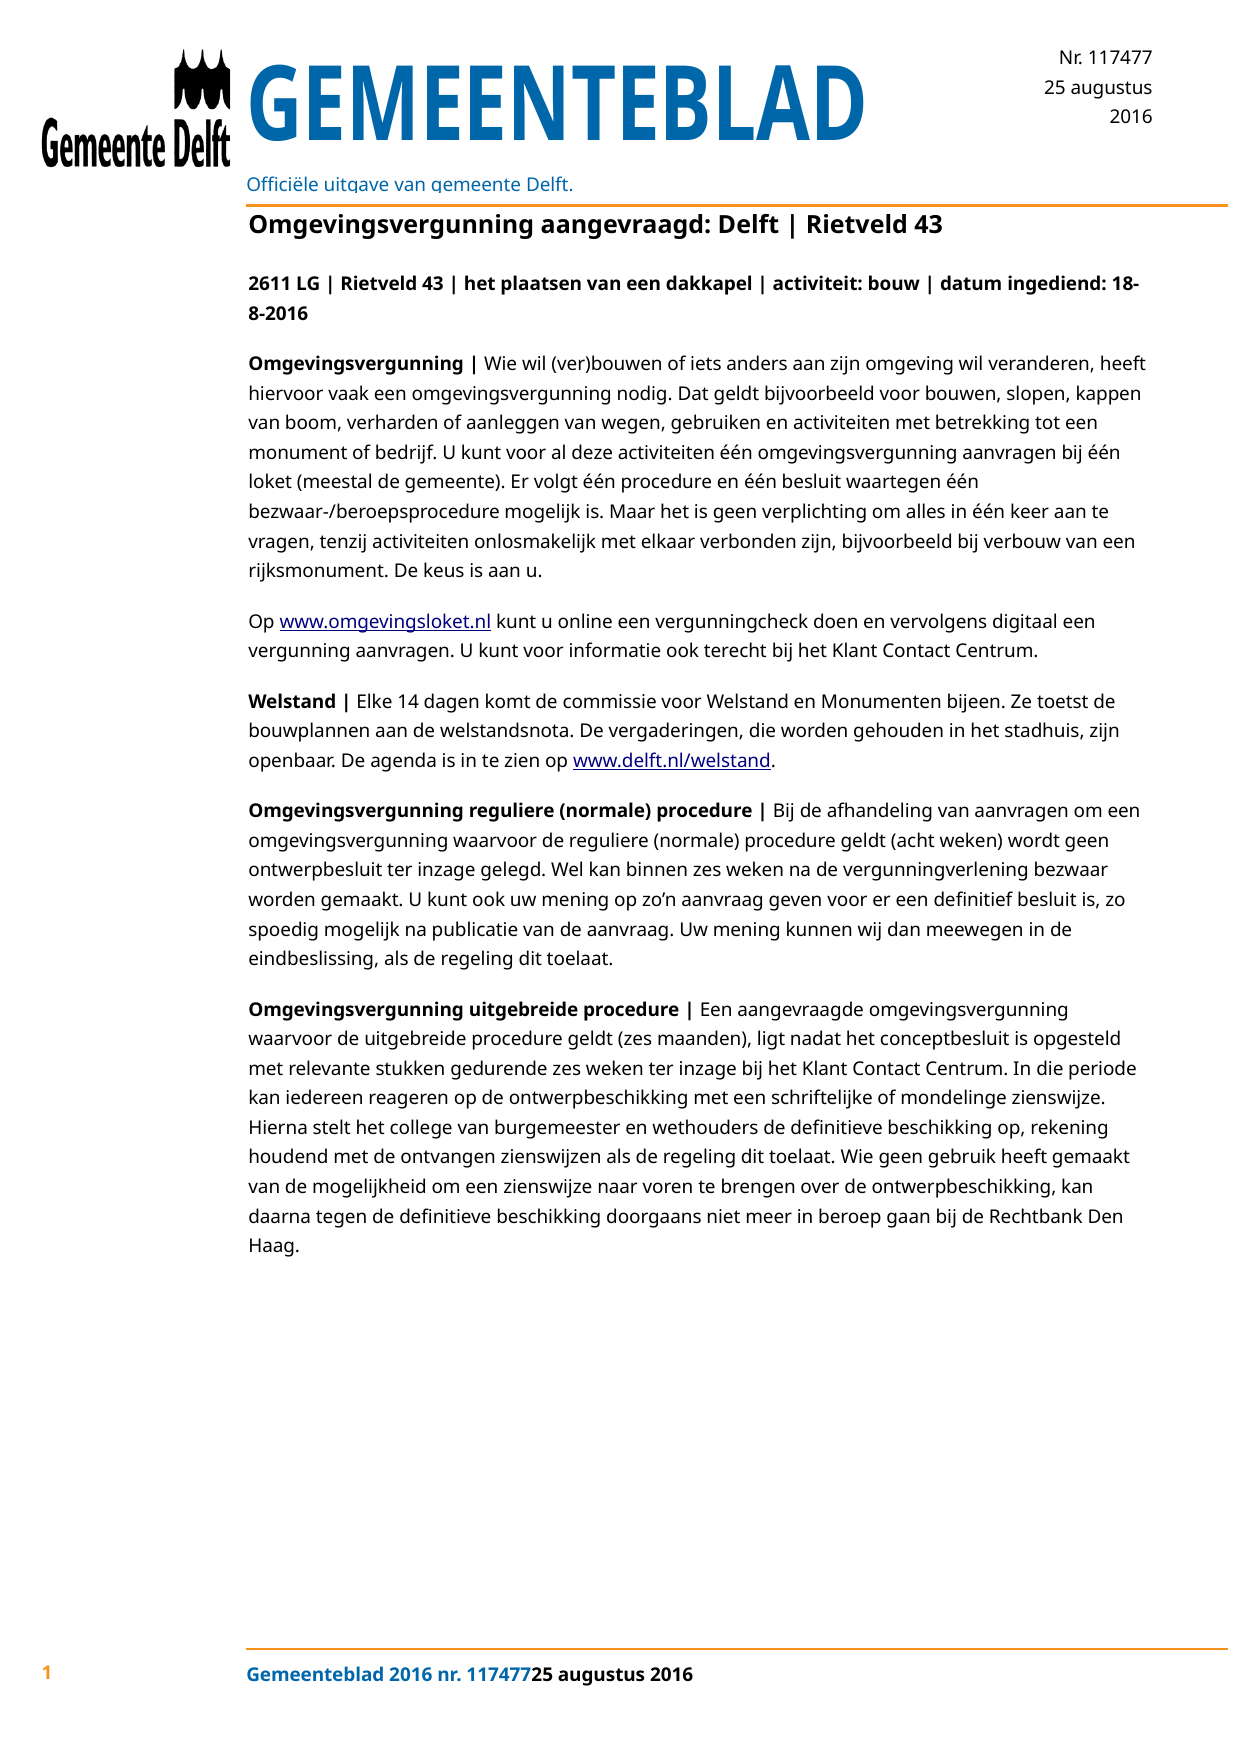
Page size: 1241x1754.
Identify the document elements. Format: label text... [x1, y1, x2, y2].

text Omgevingsvergunning reguliere (normale) procedure | Bij de afhandeling van aanvragen om een omgevingsvergunning waarvoor de reguliere (normale) procedure geldt (acht weken) wordt geen ontwerpbesluit ter inzage gelegd. Wel kan binnen zes weken na de vergunningverlening bezwaar worden gemaakt. U kunt ook uw mening op zo’n aanvraag geven voor er een definitief besluit is, zo spoedig mogelijk na publicatie van de aanvraag. Uw mening kunnen wij dan meewegen in de eindbeslissing, als de regeling dit toelaat. [248, 797, 1152, 971]
text Op www.omgevingsloket.nl kunt u online een vergunningcheck doen en vervolgens digitaal een vergunning aanvragen. U kunt voor informatie ook terecht bij het Klant Contact Centrum. [248, 608, 1152, 663]
text Omgevingsvergunning uitgebreide procedure | Een aangevraagde omgevingsvergunning waarvoor de uitgebreide procedure geldt (zes maanden), ligt nadat het conceptbesluit is opgesteld met relevante stukken gedurende zes weken ter inzage bij het Klant Contact Centrum. In die periode kan iedereen reageren op de ontwerpbeschikking met een schriftelijke of mondelinge zienswijze. Hierna stelt het college van burgemeester en wethouders de definitieve beschikking op, rekening houdend met de ontvangen zienswijzen als de regeling dit toelaat. Wie geen gebruik heeft gemaakt van de mogelijkheid om een zienswijze naar voren te brengen over de ontwerpbeschikking, kan daarna tegen de definitieve beschikking doorgaans niet meer in beroep gaan bij de Rechtbank Den Haag. [248, 996, 1152, 1258]
picture [41, 47, 231, 172]
text Omgevingsvergunning | Wie wil (ver)bouwen of iets anders aan zijn omgeving wil veranderen, heeft hiervoor vaak een omgevingsvergunning nodig. Dat geldt bijvoorbeeld voor bouwen, slopen, kappen van boom, verharden of aanleggen van wegen, gebruiken en activiteiten met betrekking tot een monument of bedrijf. U kunt voor al deze activiteiten één omgevingsvergunning aanvragen bij één loket (meestal de gemeente). Er volgt één procedure en één besluit waartegen één bezwaar-/beroepsprocedure mogelijk is. Maar het is geen verplichting om alles in één keer aan te vragen, tenzij activiteiten onlosmakelijk met elkaar verbonden zijn, bijvoorbeeld bij verbouw van een rijksmonument. De keus is aan u. [248, 350, 1152, 583]
text Omgevingsvergunning aangevraagd: Delft | Rietveld 43 [248, 207, 1152, 241]
text 2611 LG | Rietveld 43 | het plaatsen van een dakkapel | activiteit: bouw | datum ingediend: 18-8-2016 [248, 270, 1152, 326]
text Welstand | Elke 14 dagen komt de commissie voor Welstand en Monumenten bijeen. Ze toetst de bouwplannen aan de welstandsnota. De vergaderingen, die worden gehouden in het stadhuis, zijn openbaar. De agenda is in te zien op www.delft.nl/welstand. [248, 688, 1152, 773]
